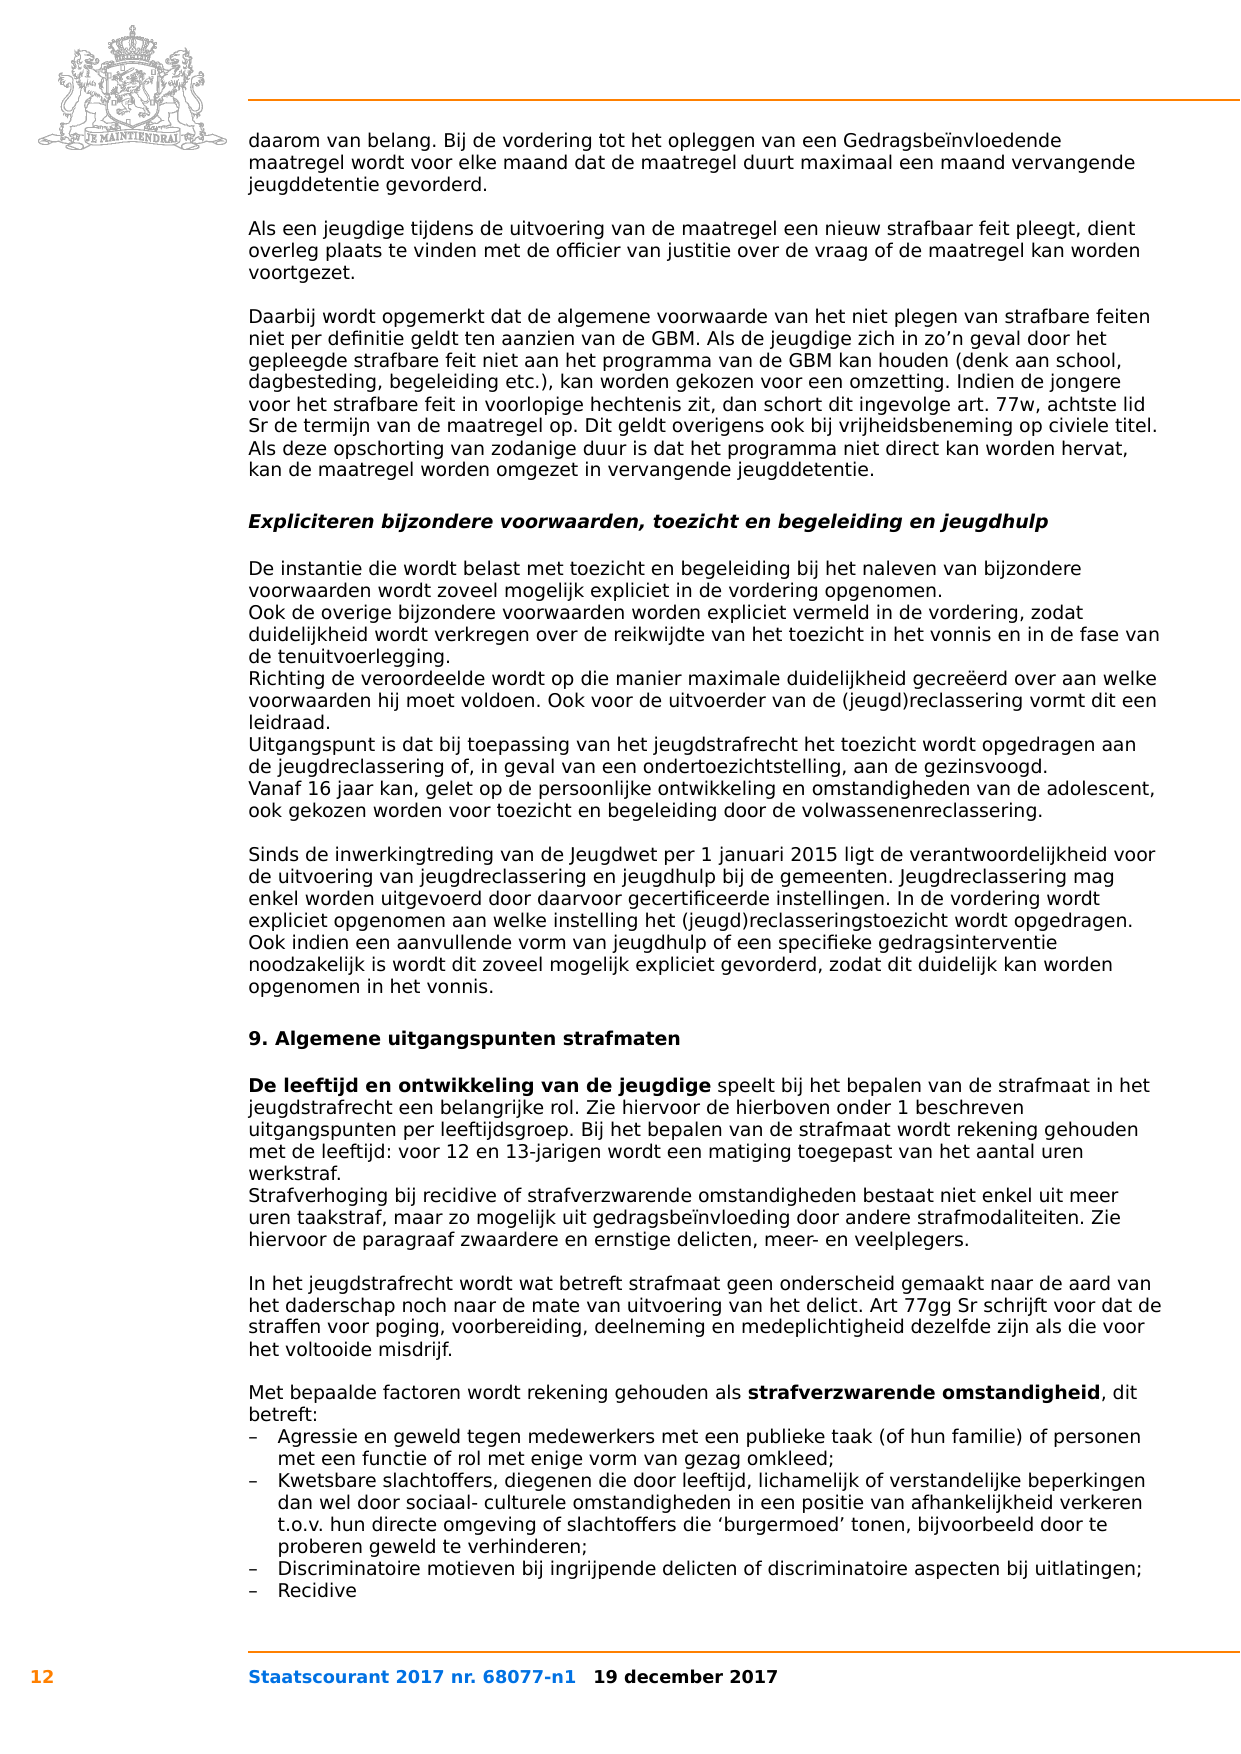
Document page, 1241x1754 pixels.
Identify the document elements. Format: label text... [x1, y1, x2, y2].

text – Discriminatoire motieven bij ingrijpende delicten of discriminatoire aspecten bij uitlatingen; [248, 1558, 1163, 1580]
text Richting de veroordeelde wordt op die manier maximale duidelijkheid gecreëerd over aan welke voorwaarden hij moet voldoen. Ook voor de uitvoerder van de (jeugd)reclassering vormt dit een leidraad. [248, 668, 1163, 734]
text Met bepaalde factoren wordt rekening gehouden als strafverzwarende omstandigheid, dit betreft: [248, 1382, 1163, 1426]
subtitle Expliciteren bijzondere voorwaarden, toezicht en begeleiding en jeugdhulp [248, 511, 1163, 533]
text Uitgangspunt is dat bij toepassing van het jeugdstrafrecht het toezicht wordt opgedragen aan de jeugdreclassering of, in geval van een ondertoezichtstelling, aan de gezinsvoogd. [248, 734, 1163, 778]
text Daarbij wordt opgemerkt dat de algemene voorwaarde van het niet plegen van strafbare feiten niet per definitie geldt ten aanzien van de GBM. Als de jeugdige zich in zo’n geval door het gepleegde strafbare feit niet aan het programma van de GBM kan houden (denk aan school, dagbesteding, begeleiding etc.), kan worden gekozen voor een omzetting. Indien de jongere voor het strafbare feit in voorlopige hechtenis zit, dan schort dit ingevolge art. 77w, achtste lid Sr de termijn van de maatregel op. Dit geldt overigens ook bij vrijheidsbeneming op civiele titel. Als deze opschorting van zodanige duur is dat het programma niet direct kan worden hervat, kan de maatregel worden omgezet in vervangende jeugddetentie. [248, 306, 1163, 481]
text Ook de overige bijzondere voorwaarden worden expliciet vermeld in de vordering, zodat duidelijkheid wordt verkregen over de reikwijdte van het toezicht in het vonnis en in de fase van de tenuitvoerlegging. [248, 602, 1163, 668]
subtitle 9. Algemene uitgangspunten strafmaten [248, 1028, 1163, 1050]
text Strafverhoging bij recidive of strafverzwarende omstandigheden bestaat niet enkel uit meer uren taakstraf, maar zo mogelijk uit gedragsbeïnvloeding door andere strafmodaliteiten. Zie hiervoor de paragraaf zwaardere en ernstige delicten, meer- en veelplegers. [248, 1185, 1163, 1251]
text Als een jeugdige tijdens de uitvoering van de maatregel een nieuw strafbaar feit pleegt, dient overleg plaats te vinden met de officier van justitie over de vraag of de maatregel kan worden voortgezet. [248, 218, 1163, 284]
text daarom van belang. Bij de vordering tot het opleggen van een Gedragsbeïnvloedende maatregel wordt voor elke maand dat de maatregel duurt maximaal een maand vervangende jeugddetentie gevorderd. [248, 130, 1163, 196]
text Sinds de inwerkingtreding van de Jeugdwet per 1 januari 2015 ligt de verantwoordelijkheid voor de uitvoering van jeugdreclassering en jeugdhulp bij de gemeenten. Jeugdreclassering mag enkel worden uitgevoerd door daarvoor gecertificeerde instellingen. In de vordering wordt expliciet opgenomen aan welke instelling het (jeugd)reclasseringstoezicht wordt opgedragen. Ook indien een aanvullende vorm van jeugdhulp of een specifieke gedragsinterventie noodzakelijk is wordt dit zoveel mogelijk expliciet gevorderd, zodat dit duidelijk kan worden opgenomen in het vonnis. [248, 844, 1163, 998]
text Vanaf 16 jaar kan, gelet op de persoonlijke ontwikkeling en omstandigheden van de adolescent, ook gekozen worden voor toezicht en begeleiding door de volwassenenreclassering. [248, 778, 1163, 822]
text In het jeugdstrafrecht wordt wat betreft strafmaat geen onderscheid gemaakt naar de aard van het daderschap noch naar de mate van uitvoering van het delict. Art 77gg Sr schrijft voor dat de straffen voor poging, voorbereiding, deelneming en medeplichtigheid dezelfde zijn als die voor het voltooide misdrijf. [248, 1272, 1163, 1360]
text De instantie die wordt belast met toezicht en begeleiding bij het naleven van bijzondere voorwaarden wordt zoveel mogelijk expliciet in de vordering opgenomen. [248, 558, 1163, 602]
text – Agressie en geweld tegen medewerkers met een publieke taak (of hun familie) of personen met een functie of rol met enige vorm van gezag omkleed; [248, 1426, 1163, 1470]
picture [38, 25, 227, 150]
text De leeftijd en ontwikkeling van de jeugdige speelt bij het bepalen van de strafmaat in het jeugdstrafrecht een belangrijke rol. Zie hiervoor de hierboven onder 1 beschreven uitgangspunten per leeftijdsgroep. Bij het bepalen van de strafmaat wordt rekening gehouden met de leeftijd: voor 12 en 13-jarigen wordt een matiging toegepast van het aantal uren werkstraf. [248, 1075, 1163, 1185]
text – Recidive [248, 1580, 1163, 1602]
text – Kwetsbare slachtoffers, diegenen die door leeftijd, lichamelijk of verstandelijke beperkingen dan wel door sociaal- culturele omstandigheden in een positie van afhankelijkheid verkeren t.o.v. hun directe omgeving of slachtoffers die ‘burgermoed’ tonen, bijvoorbeeld door te proberen geweld te verhinderen; [248, 1470, 1163, 1558]
